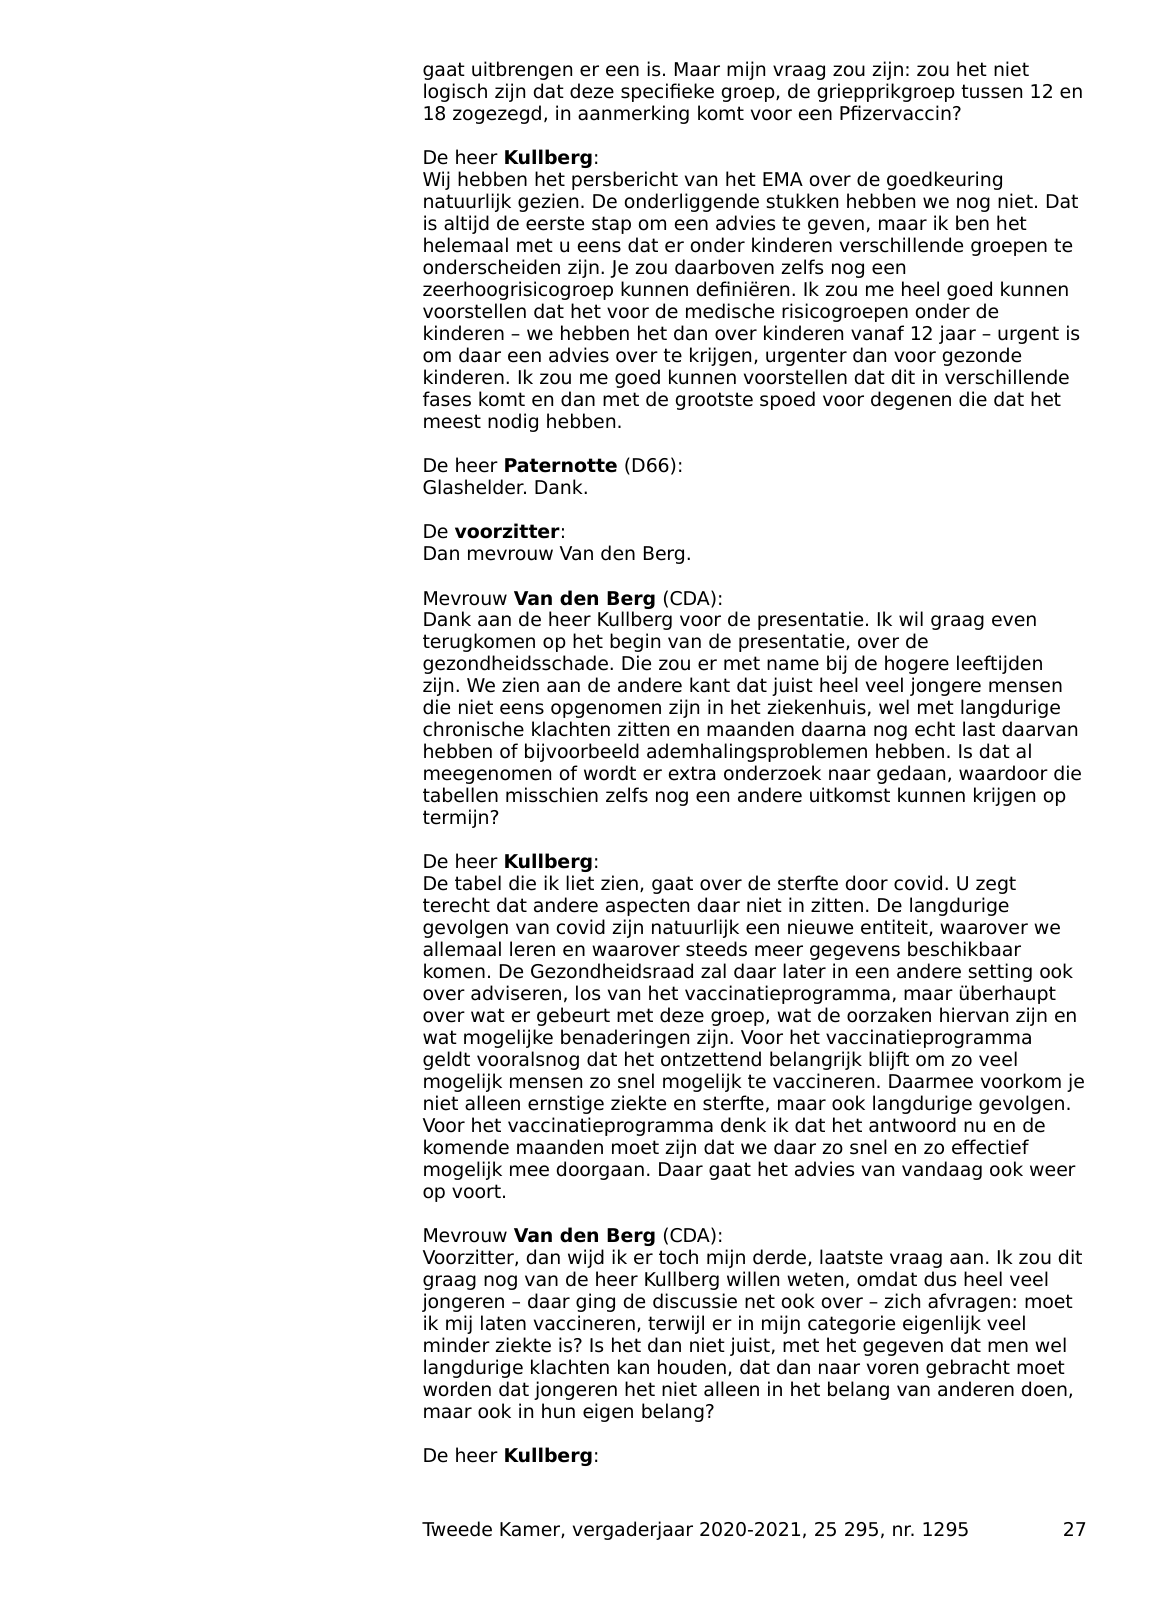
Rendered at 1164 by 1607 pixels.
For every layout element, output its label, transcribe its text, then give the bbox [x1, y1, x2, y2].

text De heer Paternotte (D66): [422, 455, 1087, 477]
text De heer Kullberg: [422, 851, 1087, 873]
text Dan mevrouw Van den Berg. [422, 543, 1087, 565]
text Mevrouw Van den Berg (CDA): [422, 587, 1087, 609]
text Dank aan de heer Kullberg voor de presentatie. Ik wil graag even terugkomen op het begin van de presentatie, over de gezondheidsschade. Die zou er met name bij de hogere leeftijden zijn. We zien aan de andere kant dat juist heel veel jongere mensen die niet eens opgenomen zijn in het ziekenhuis, wel met langdurige chronische klachten zitten en maanden daarna nog echt last daarvan hebben of bijvoorbeeld ademhalingsproblemen hebben. Is dat al meegenomen of wordt er extra onderzoek naar gedaan, waardoor die tabellen misschien zelfs nog een andere uitkomst kunnen krijgen op termijn? [422, 609, 1087, 829]
text De tabel die ik liet zien, gaat over de sterfte door covid. U zegt terecht dat andere aspecten daar niet in zitten. De langdurige gevolgen van covid zijn natuurlijk een nieuwe entiteit, waarover we allemaal leren en waarover steeds meer gegevens beschikbaar komen. De Gezondheidsraad zal daar later in een andere setting ook over adviseren, los van het vaccinatieprogramma, maar überhaupt over wat er gebeurt met deze groep, wat de oorzaken hiervan zijn en wat mogelijke benaderingen zijn. Voor het vaccinatieprogramma geldt vooralsnog dat het ontzettend belangrijk blijft om zo veel mogelijk mensen zo snel mogelijk te vaccineren. Daarmee voorkom je niet alleen ernstige ziekte en sterfte, maar ook langdurige gevolgen. Voor het vaccinatieprogramma denk ik dat het antwoord nu en de komende maanden moet zijn dat we daar zo snel en zo effectief mogelijk mee doorgaan. Daar gaat het advies van vandaag ook weer op voort. [422, 873, 1087, 1203]
text Voorzitter, dan wijd ik er toch mijn derde, laatste vraag aan. Ik zou dit graag nog van de heer Kullberg willen weten, omdat dus heel veel jongeren – daar ging de discussie net ook over – zich afvragen: moet ik mij laten vaccineren, terwijl er in mijn categorie eigenlijk veel minder ziekte is? Is het dan niet juist, met het gegeven dat men wel langdurige klachten kan houden, dat dan naar voren gebracht moet worden dat jongeren het niet alleen in het belang van anderen doen, maar ook in hun eigen belang? [422, 1247, 1087, 1423]
text De heer Kullberg: [422, 1445, 1087, 1467]
text De heer Kullberg: [422, 147, 1087, 169]
text gaat uitbrengen er een is. Maar mijn vraag zou zijn: zou het niet logisch zijn dat deze specifieke groep, de griepprikgroep tussen 12 en 18 zogezegd, in aanmerking komt voor een Pfizervaccin? [422, 59, 1087, 125]
text Mevrouw Van den Berg (CDA): [422, 1225, 1087, 1247]
text De voorzitter: [422, 521, 1087, 543]
text Wij hebben het persbericht van het EMA over de goedkeuring natuurlijk gezien. De onderliggende stukken hebben we nog niet. Dat is altijd de eerste stap om een advies te geven, maar ik ben het helemaal met u eens dat er onder kinderen verschillende groepen te onderscheiden zijn. Je zou daarboven zelfs nog een zeerhoogrisicogroep kunnen definiëren. Ik zou me heel goed kunnen voorstellen dat het voor de medische risicogroepen onder de kinderen – we hebben het dan over kinderen vanaf 12 jaar – urgent is om daar een advies over te krijgen, urgenter dan voor gezonde kinderen. Ik zou me goed kunnen voorstellen dat dit in verschillende fases komt en dan met de grootste spoed voor degenen die dat het meest nodig hebben. [422, 169, 1087, 433]
text Glashelder. Dank. [422, 477, 1087, 499]
